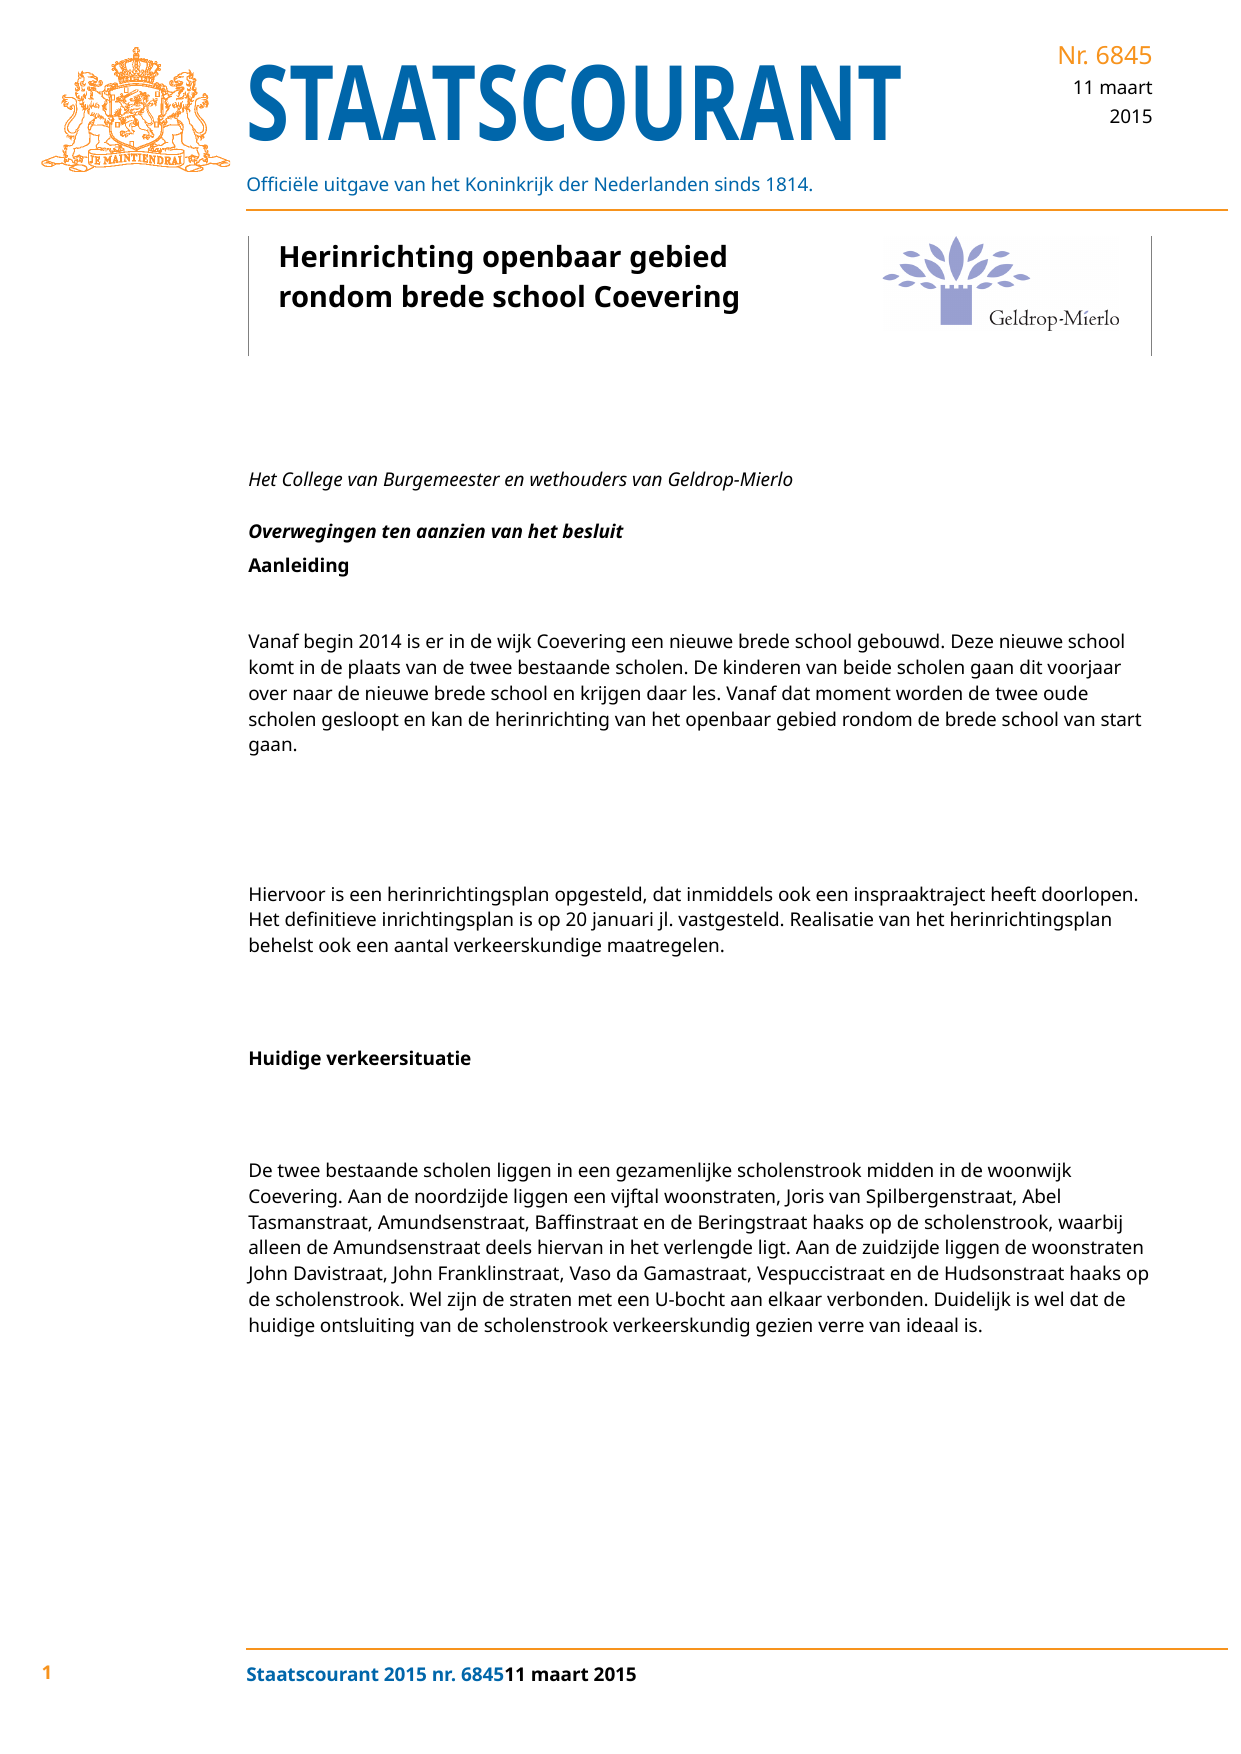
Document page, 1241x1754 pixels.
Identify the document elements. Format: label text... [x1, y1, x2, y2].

table_header Herinrichting openbaar gebied rondom brede school Coevering [249, 236, 850, 356]
table_header [850, 236, 1151, 356]
text Huidige verkeersituatie [248, 1045, 1152, 1071]
text Hiervoor is een herinrichtingsplan opgesteld, dat inmiddels ook een inspraaktraject heeft doorlopen. Het definitieve inrichtingsplan is op 20 januari jl. vastgesteld. Realisatie van het herinrichtingsplan behelst ook een aantal verkeerskundige maatregelen. [248, 881, 1152, 958]
text Vanaf begin 2014 is er in de wijk Coevering een nieuwe brede school gebouwd. Deze nieuwe school komt in de plaats van de twee bestaande scholen. De kinderen van beide scholen gaan dit voorjaar over naar de nieuwe brede school en krijgen daar les. Vanaf dat moment worden de twee oude scholen gesloopt en kan de herinrichting van het openbaar gebied rondom de brede school van start gaan. [248, 628, 1152, 757]
text Het College van Burgemeester en wethouders van Geldrop-Mierlo [248, 466, 1152, 491]
picture [41, 47, 231, 172]
text Aanleiding [248, 553, 1152, 578]
text De twee bestaande scholen liggen in een gezamenlijke scholenstrook midden in de woonwijk Coevering. Aan de noordzijde liggen een vijftal woonstraten, Joris van Spilbergenstraat, Abel Tasmanstraat, Amundsenstraat, Baffinstraat en de Beringstraat haaks op de scholenstrook, waarbij alleen de Amundsenstraat deels hiervan in het verlengde ligt. Aan de zuidzijde liggen de woonstraten John Davistraat, John Franklinstraat, Vaso da Gamastraat, Vespuccistraat en de Hudsonstraat haaks op de scholenstrook. Wel zijn de straten met een U-bocht aan elkaar verbonden. Duidelijk is wel dat de huidige ontsluiting van de scholenstrook verkeerskundig gezien verre van ideaal is. [248, 1157, 1152, 1337]
text Overwegingen ten aanzien van het besluit [248, 518, 1152, 544]
picture [882, 236, 1119, 331]
